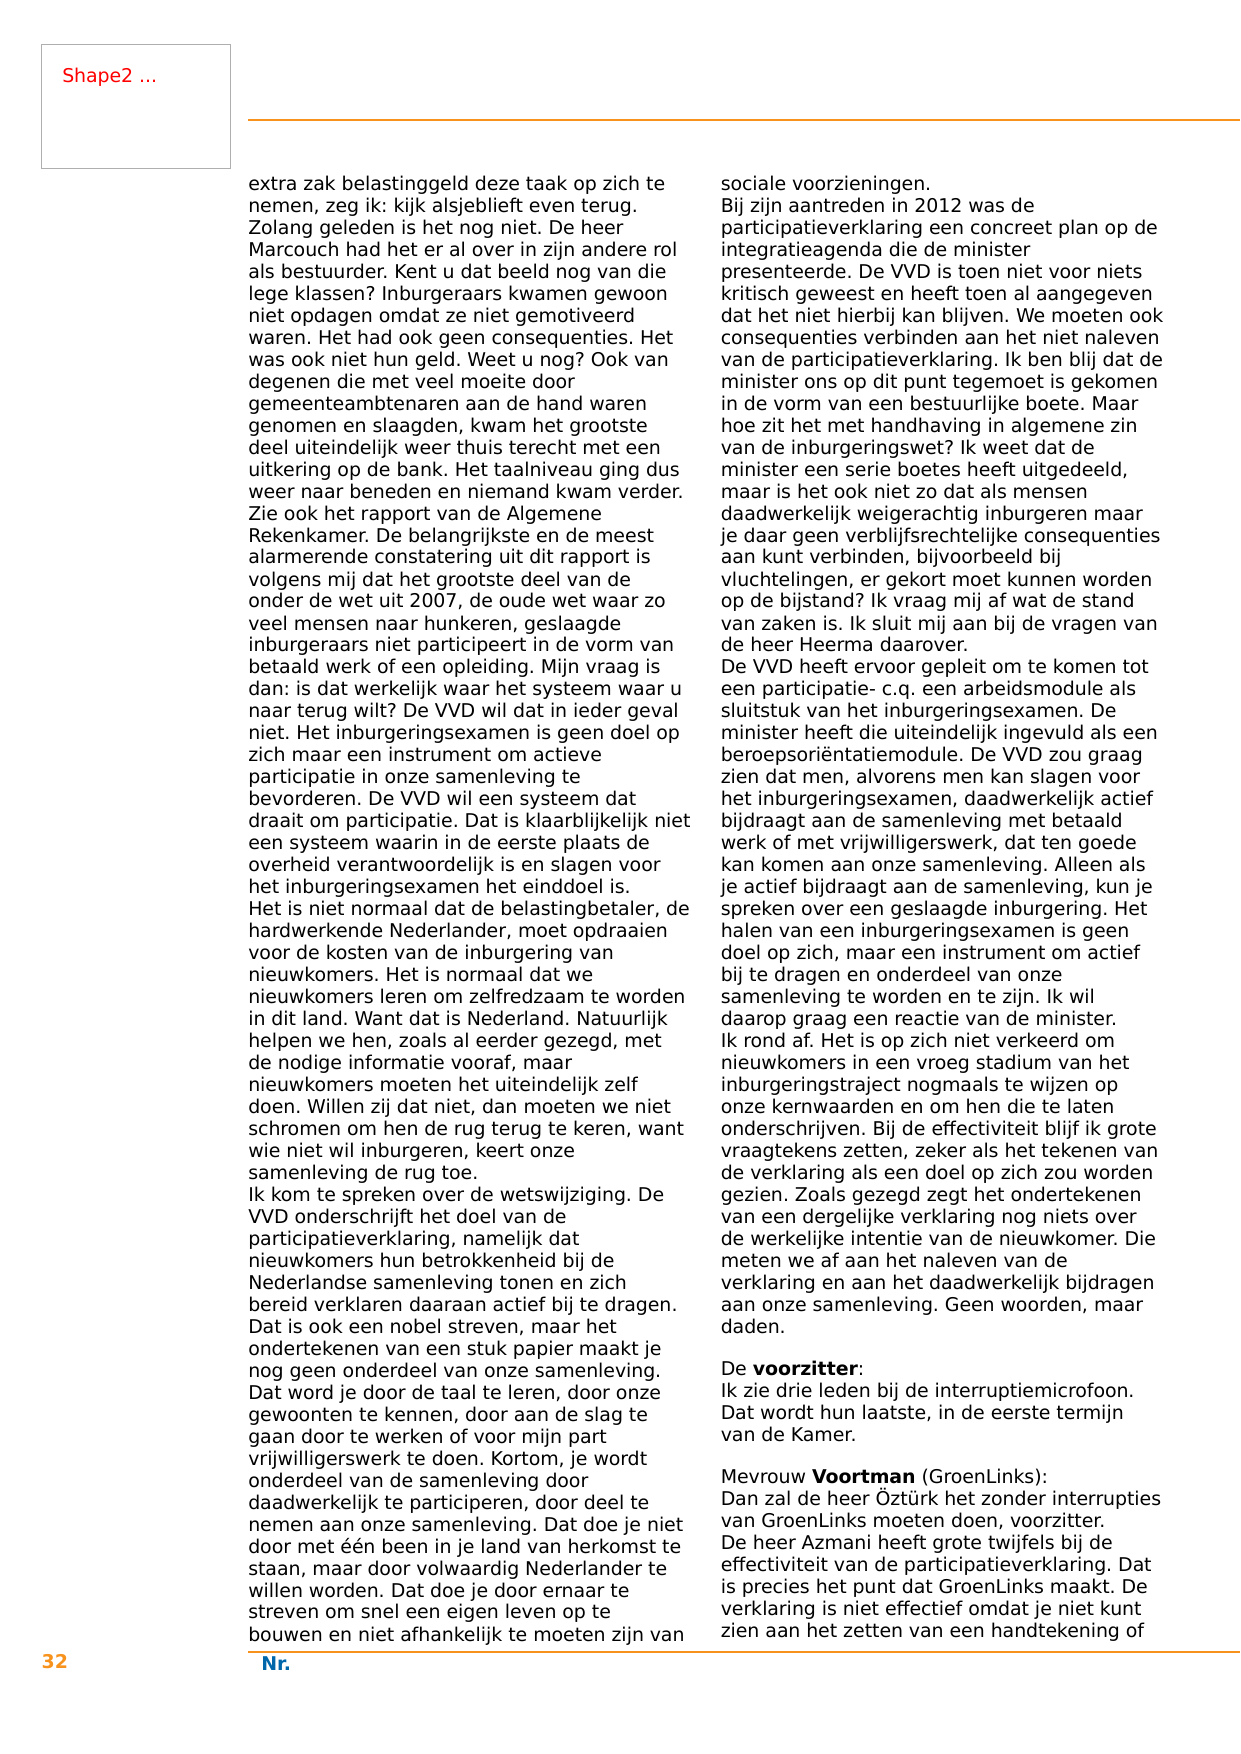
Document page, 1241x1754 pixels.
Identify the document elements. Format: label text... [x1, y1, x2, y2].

text De VVD heeft ervoor gepleit om te komen tot een participatie- c.q. een arbeidsmodule als sluitstuk van het inburgeringsexamen. De minister heeft die uiteindelijk ingevuld als een beroepsoriëntatiemodule. De VVD zou graag zien dat men, alvorens men kan slagen voor het inburgeringsexamen, daadwerkelijk actief bijdraagt aan de samenleving met betaald werk of met vrijwilligerswerk, dat ten goede kan komen aan onze samenleving. Alleen als je actief bijdraagt aan de samenleving, kun je spreken over een geslaagde inburgering. Het halen van een inburgeringsexamen is geen doel op zich, maar een instrument om actief bij te dragen en onderdeel van onze samenleving te worden en te zijn. Ik wil daarop graag een reactie van de minister. [721, 656, 1163, 1030]
text Ik zie drie leden bij de interruptiemicrofoon. Dat wordt hun laatste, in de eerste termijn van de Kamer. [721, 1380, 1163, 1446]
text De voorzitter: [721, 1358, 1163, 1380]
text Ik kom te spreken over de wetswijziging. De VVD onderschrijft het doel van de participatieverklaring, namelijk dat nieuwkomers hun betrokkenheid bij de Nederlandse samenleving tonen en zich bereid verklaren daaraan actief bij te dragen. Dat is ook een nobel streven, maar het ondertekenen van een stuk papier maakt je nog geen onderdeel van onze samenleving. Dat word je door de taal te leren, door onze gewoonten te kennen, door aan de slag te gaan door te werken of voor mijn part vrijwilligerswerk te doen. Kortom, je wordt onderdeel van de samenleving door daadwerkelijk te participeren, door deel te nemen aan onze samenleving. Dat doe je niet door met één been in je land van herkomst te staan, maar door volwaardig Nederlander te willen worden. Dat doe je door ernaar te streven om snel een eigen leven op te bouwen en niet afhankelijk te moeten zijn van [248, 1184, 691, 1645]
text Ik rond af. Het is op zich niet verkeerd om nieuwkomers in een vroeg stadium van het inburgeringstraject nogmaals te wijzen op onze kernwaarden en om hen die te laten onderschrijven. Bij de effectiviteit blijf ik grote vraagtekens zetten, zeker als het tekenen van de verklaring als een doel op zich zou worden gezien. Zoals gezegd zegt het ondertekenen van een dergelijke verklaring nog niets over de werkelijke intentie van de nieuwkomer. Die meten we af aan het naleven van de verklaring en aan het daadwerkelijk bijdragen aan onze samenleving. Geen woorden, maar daden. [721, 1030, 1163, 1338]
text extra zak belastinggeld deze taak op zich te nemen, zeg ik: kijk alsjeblieft even terug. Zolang geleden is het nog niet. De heer Marcouch had het er al over in zijn andere rol als bestuurder. Kent u dat beeld nog van die lege klassen? Inburgeraars kwamen gewoon niet opdagen omdat ze niet gemotiveerd waren. Het had ook geen consequenties. Het was ook niet hun geld. Weet u nog? Ook van degenen die met veel moeite door gemeenteambtenaren aan de hand waren genomen en slaagden, kwam het grootste deel uiteindelijk weer thuis terecht met een uitkering op de bank. Het taalniveau ging dus weer naar beneden en niemand kwam verder. Zie ook het rapport van de Algemene Rekenkamer. De belangrijkste en de meest alarmerende constatering uit dit rapport is volgens mij dat het grootste deel van de onder de wet uit 2007, de oude wet waar zo veel mensen naar hunkeren, geslaagde inburgeraars niet participeert in de vorm van betaald werk of een opleiding. Mijn vraag is dan: is dat werkelijk waar het systeem waar u naar terug wilt? De VVD wil dat in ieder geval niet. Het inburgeringsexamen is geen doel op zich maar een instrument om actieve participatie in onze samenleving te bevorderen. De VVD wil een systeem dat draait om participatie. Dat is klaarblijkelijk niet een systeem waarin in de eerste plaats de overheid verantwoordelijk is en slagen voor het inburgeringsexamen het einddoel is. [248, 173, 691, 898]
text Bij zijn aantreden in 2012 was de participatieverklaring een concreet plan op de integratieagenda die de minister presenteerde. De VVD is toen niet voor niets kritisch geweest en heeft toen al aangegeven dat het niet hierbij kan blijven. We moeten ook consequenties verbinden aan het niet naleven van de participatieverklaring. Ik ben blij dat de minister ons op dit punt tegemoet is gekomen in de vorm van een bestuurlijke boete. Maar hoe zit het met handhaving in algemene zin van de inburgeringswet? Ik weet dat de minister een serie boetes heeft uitgedeeld, maar is het ook niet zo dat als mensen daadwerkelijk weigerachtig inburgeren maar je daar geen verblijfsrechtelijke consequenties aan kunt verbinden, bijvoorbeeld bij vluchtelingen, er gekort moet kunnen worden op de bijstand? Ik vraag mij af wat de stand van zaken is. Ik sluit mij aan bij de vragen van de heer Heerma daarover. [721, 195, 1163, 656]
text Het is niet normaal dat de belastingbetaler, de hardwerkende Nederlander, moet opdraaien voor de kosten van de inburgering van nieuwkomers. Het is normaal dat we nieuwkomers leren om zelfredzaam te worden in dit land. Want dat is Nederland. Natuurlijk helpen we hen, zoals al eerder gezegd, met de nodige informatie vooraf, maar nieuwkomers moeten het uiteindelijk zelf doen. Willen zij dat niet, dan moeten we niet schromen om hen de rug terug te keren, want wie niet wil inburgeren, keert onze samenleving de rug toe. [248, 898, 691, 1184]
text sociale voorzieningen. [721, 173, 1163, 195]
text Dan zal de heer Öztürk het zonder interrupties van GroenLinks moeten doen, voorzitter. [721, 1488, 1163, 1532]
text Mevrouw Voortman (GroenLinks): [721, 1466, 1163, 1488]
text De heer Azmani heeft grote twijfels bij de effectiviteit van de participatieverklaring. Dat is precies het punt dat GroenLinks maakt. De verklaring is niet effectief omdat je niet kunt zien aan het zetten van een handtekening of [721, 1532, 1163, 1641]
